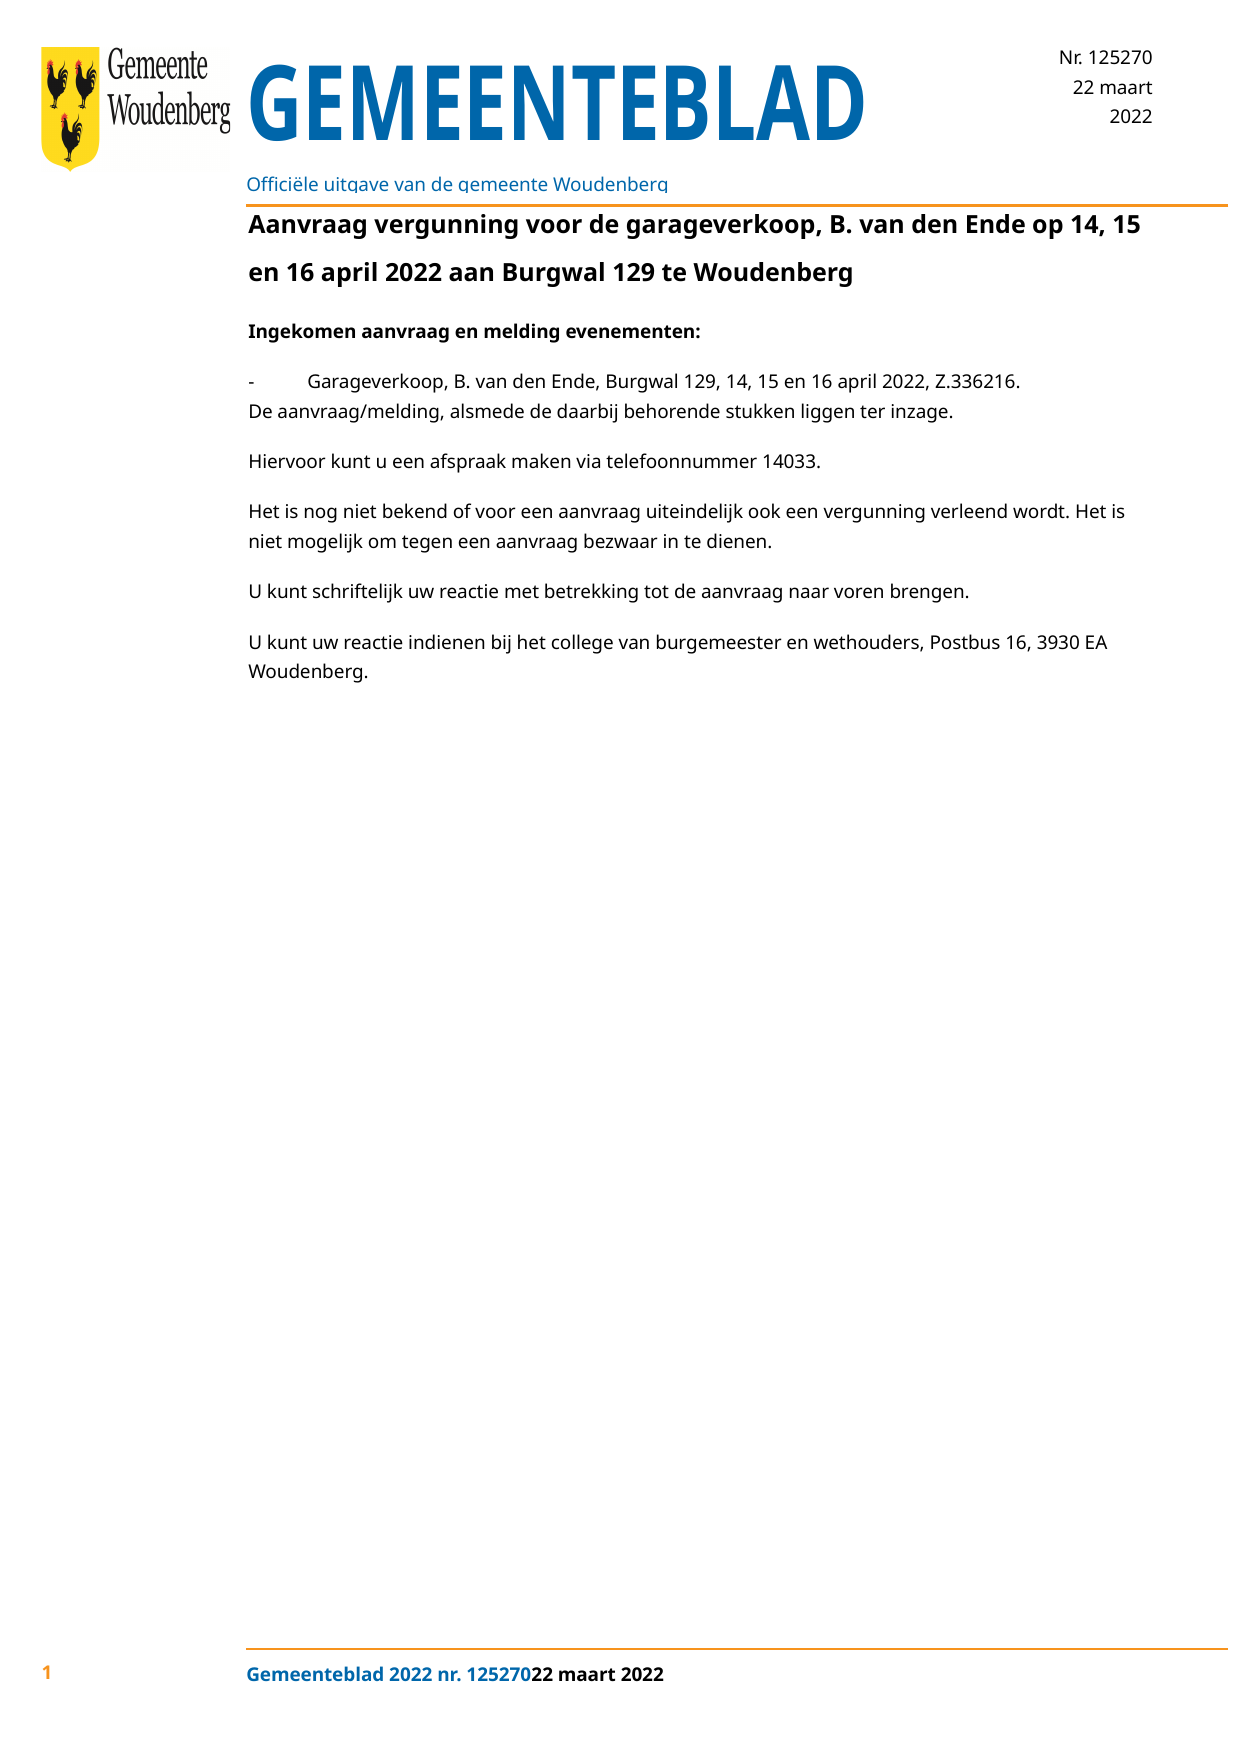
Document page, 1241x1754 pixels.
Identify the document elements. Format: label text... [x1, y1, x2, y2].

text U kunt uw reactie indienen bij het college van burgemeester en wethouders, Postbus 16, 3930 EA Woudenberg. [248, 629, 1152, 684]
text Aanvraag vergunning voor de garageverkoop, B. van den Ende op 14, 15 en 16 april 2022 aan Burgwal 129 te Woudenberg [248, 207, 1152, 288]
text De aanvraag/melding, alsmede de daarbij behorende stukken liggen ter inzage. [248, 398, 1152, 424]
picture [41, 47, 231, 172]
text Ingekomen aanvraag en melding evenementen: [248, 318, 1152, 344]
list Garageverkoop, B. van den Ende, Burgwal 129, 14, 15 en 16 april 2022, Z.336216. [248, 368, 1152, 394]
text Hiervoor kunt u een afspraak maken via telefoonnummer 14033. [248, 448, 1152, 474]
text Het is nog niet bekend of voor een aanvraag uiteindelijk ook een vergunning verleend wordt. Het is niet mogelijk om tegen een aanvraag bezwaar in te dienen. [248, 499, 1152, 554]
text U kunt schriftelijk uw reactie met betrekking tot de aanvraag naar voren brengen. [248, 579, 1152, 604]
